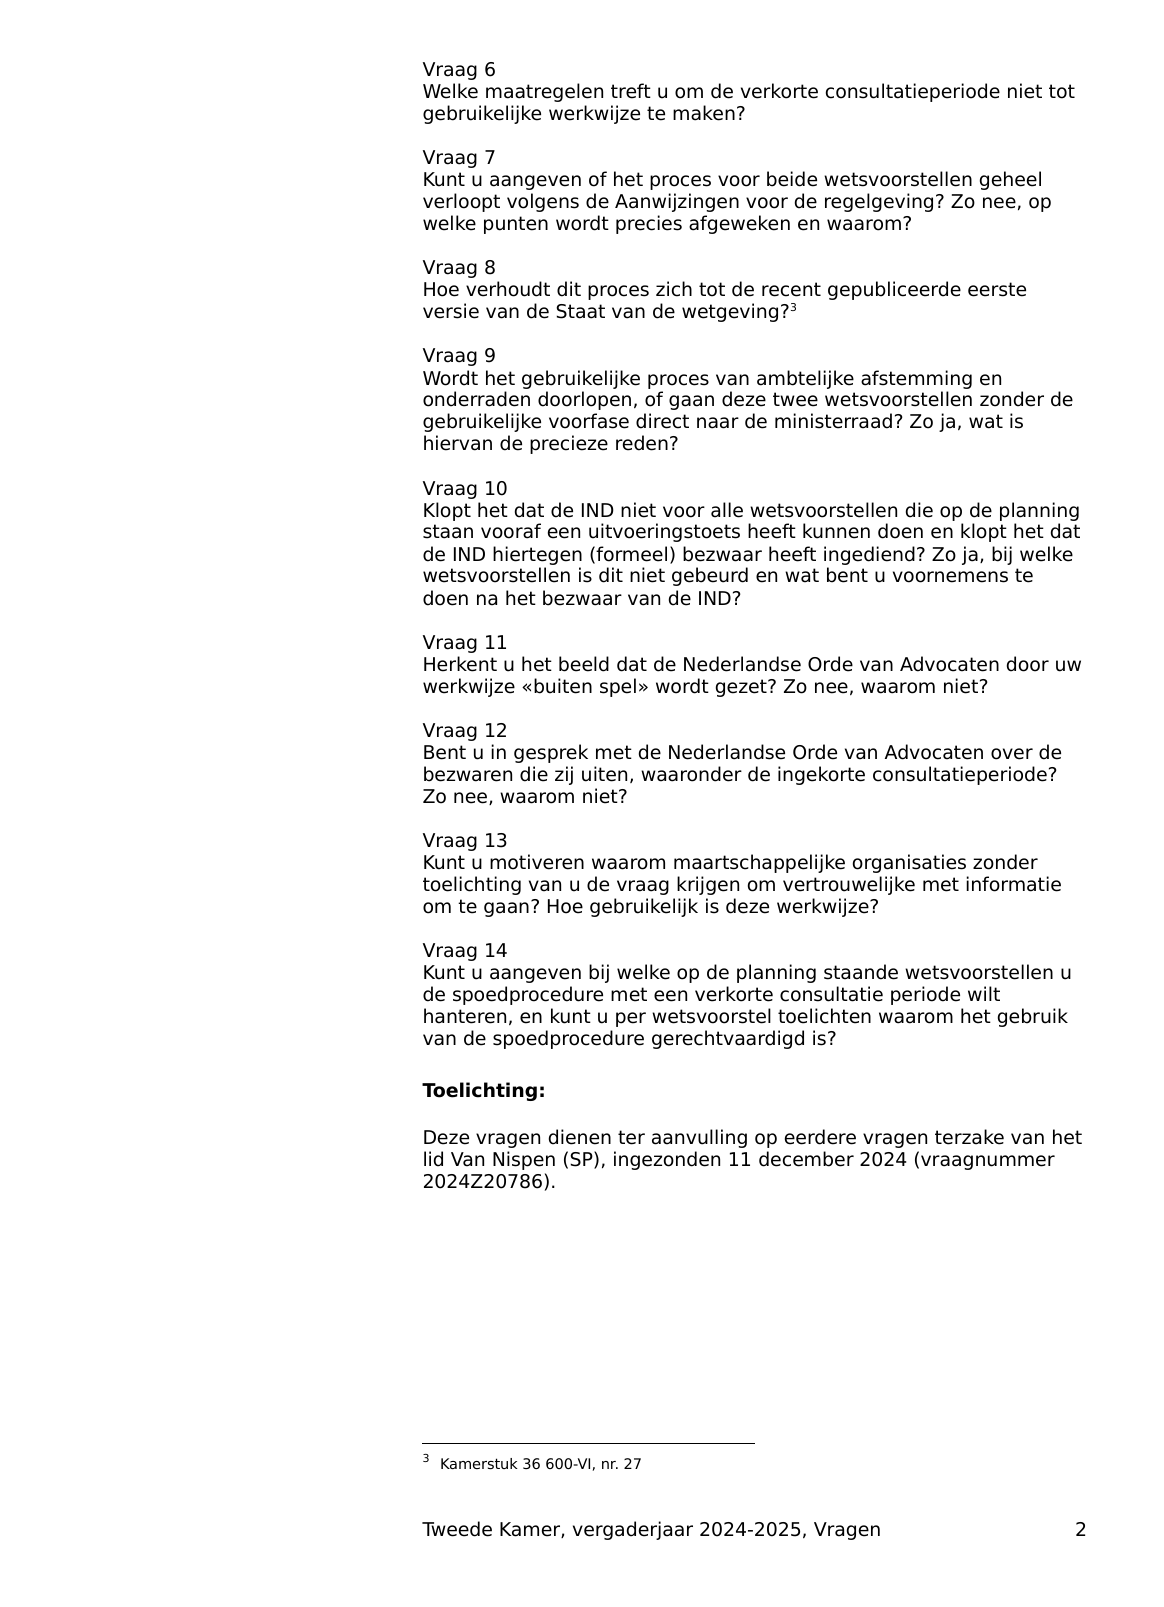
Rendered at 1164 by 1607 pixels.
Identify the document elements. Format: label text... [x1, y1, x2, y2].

text Vraag 10 [422, 477, 1087, 499]
text Deze vragen dienen ter aanvulling op eerdere vragen terzake van het lid Van Nispen (SP), ingezonden 11 december 2024 (vraagnummer 2024Z20786). [422, 1127, 1087, 1193]
subtitle Toelichting: [422, 1080, 1087, 1102]
text Vraag 11 [422, 632, 1087, 653]
text Vraag 12 [422, 720, 1087, 742]
text Vraag 13 [422, 830, 1087, 852]
text Herkent u het beeld dat de Nederlandse Orde van Advocaten door uw werkwijze «buiten spel» wordt gezet? Zo nee, waarom niet? [422, 653, 1087, 697]
text Hoe verhoudt dit proces zich tot de recent gepubliceerde eerste versie van de Staat van de wetgeving? [422, 279, 1087, 323]
text Klopt het dat de IND niet voor alle wetsvoorstellen die op de planning staan vooraf een uitvoeringstoets heeft kunnen doen en klopt het dat de IND hiertegen (formeel) bezwaar heeft ingediend? Zo ja, bij welke wetsvoorstellen is dit niet gebeurd en wat bent u voornemens te doen na het bezwaar van de IND? [422, 499, 1087, 609]
text Kamerstuk 36 600-VI, nr. 27 [422, 1452, 1087, 1474]
text Vraag 6 [422, 59, 1087, 81]
text Vraag 8 [422, 257, 1087, 279]
text Vraag 9 [422, 345, 1087, 367]
text Kunt u aangeven of het proces voor beide wetsvoorstellen geheel verloopt volgens de Aanwijzingen voor de regelgeving? Zo nee, op welke punten wordt precies afgeweken en waarom? [422, 169, 1087, 235]
text Vraag 14 [422, 940, 1087, 962]
text Kunt u motiveren waarom maartschappelijke organisaties zonder toelichting van u de vraag krijgen om vertrouwelijke met informatie om te gaan? Hoe gebruikelijk is deze werkwijze? [422, 852, 1087, 918]
text Wordt het gebruikelijke proces van ambtelijke afstemming en onderraden doorlopen, of gaan deze twee wetsvoorstellen zonder de gebruikelijke voorfase direct naar de ministerraad? Zo ja, wat is hiervan de precieze reden? [422, 367, 1087, 455]
text Welke maatregelen treft u om de verkorte consultatieperiode niet tot gebruikelijke werkwijze te maken? [422, 81, 1087, 125]
text Vraag 7 [422, 147, 1087, 169]
text Kunt u aangeven bij welke op de planning staande wetsvoorstellen u de spoedprocedure met een verkorte consultatie periode wilt hanteren, en kunt u per wetsvoorstel toelichten waarom het gebruik van de spoedprocedure gerechtvaardigd is? [422, 962, 1087, 1050]
text Bent u in gesprek met de Nederlandse Orde van Advocaten over de bezwaren die zij uiten, waaronder de ingekorte consultatieperiode? Zo nee, waarom niet? [422, 742, 1087, 808]
